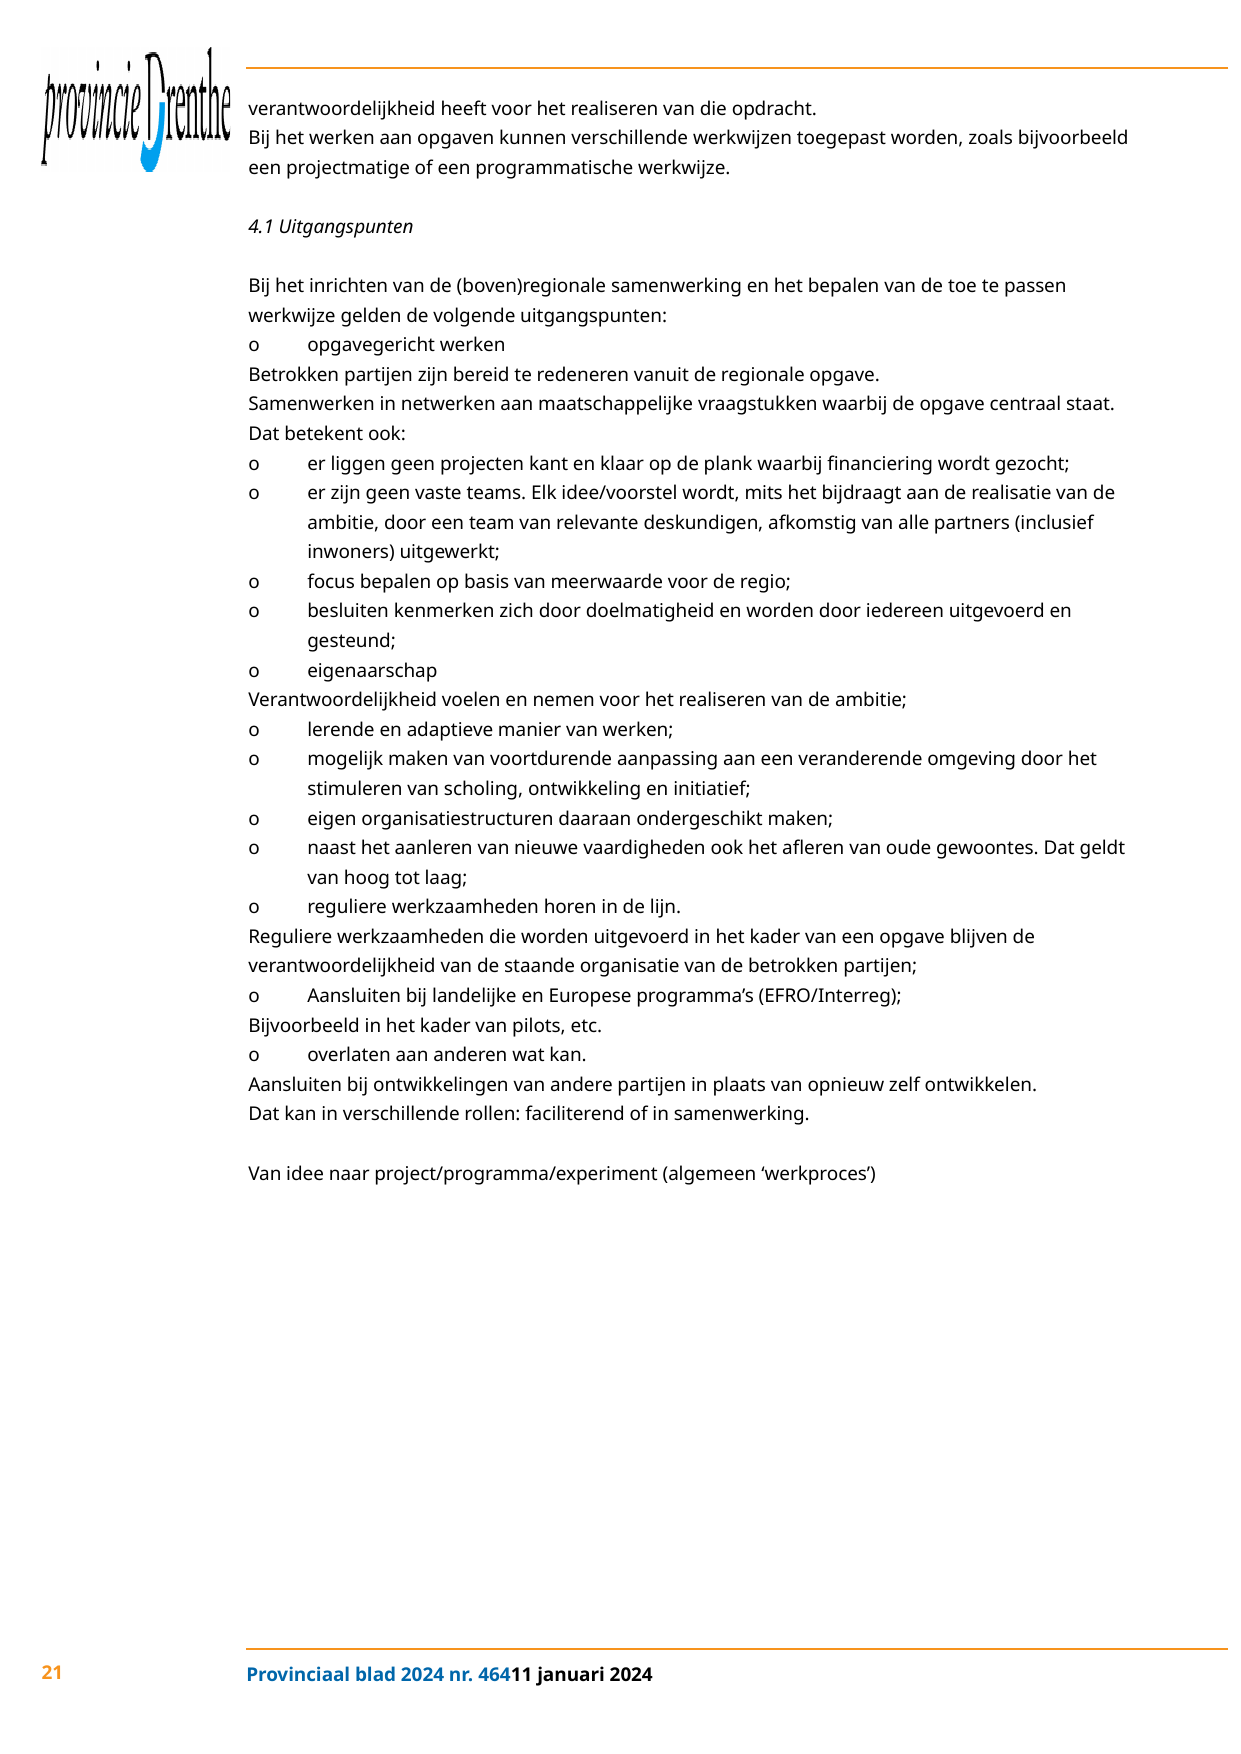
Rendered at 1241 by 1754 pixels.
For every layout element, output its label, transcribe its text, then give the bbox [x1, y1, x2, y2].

text Reguliere werkzaamheden die worden uitgevoerd in het kader van een opgave blijven de verantwoordelijkheid van de staande organisatie van de betrokken partijen; [248, 923, 1152, 978]
text Dat kan in verschillende rollen: faciliterend of in samenwerking. [248, 1101, 1152, 1126]
list eigenaarschap [248, 657, 1152, 683]
picture [41, 47, 231, 172]
list opgavegericht werken [248, 331, 1152, 357]
text 4.1 Uitgangspunten [248, 213, 1152, 239]
list besluiten kenmerken zich door doelmatigheid en worden door iedereen uitgevoerd en gesteund; [248, 598, 1152, 653]
list eigen organisatiestructuren daaraan ondergeschikt maken; [248, 805, 1152, 831]
text Samenwerken in netwerken aan maatschappelijke vraagstukken waarbij de opgave centraal staat. [248, 391, 1152, 416]
text Betrokken partijen zijn bereid te redeneren vanuit de regionale opgave. [248, 361, 1152, 387]
list focus bepalen op basis van meerwaarde voor de regio; [248, 568, 1152, 594]
list lerende en adaptieve manier van werken; [248, 716, 1152, 742]
text verantwoordelijkheid heeft voor het realiseren van die opdracht. [248, 95, 1152, 121]
list er zijn geen vaste teams. Elk idee/voorstel wordt, mits het bijdraagt aan de realisatie van de ambitie, door een team van relevante deskundigen, afkomstig van alle partners (inclusief inwoners) uitgewerkt; [248, 479, 1152, 564]
text Aansluiten bij ontwikkelingen van andere partijen in plaats van opnieuw zelf ontwikkelen. [248, 1071, 1152, 1097]
list mogelijk maken van voortdurende aanpassing aan een veranderende omgeving door het stimuleren van scholing, ontwikkeling en initiatief; [248, 746, 1152, 801]
text Bij het inrichten van de (boven)regionale samenwerking en het bepalen van de toe te passen werkwijze gelden de volgende uitgangspunten: [248, 272, 1152, 328]
text Dat betekent ook: [248, 420, 1152, 446]
text Verantwoordelijkheid voelen en nemen voor het realiseren van de ambitie; [248, 686, 1152, 712]
text Van idee naar project/programma/experiment (algemeen ‘werkproces’) [248, 1160, 1152, 1186]
list er liggen geen projecten kant en klaar op de plank waarbij financiering wordt gezocht; [248, 450, 1152, 476]
text Bij het werken aan opgaven kunnen verschillende werkwijzen toegepast worden, zoals bijvoorbeeld een projectmatige of een programmatische werkwijze. [248, 124, 1152, 180]
list Aansluiten bij landelijke en Europese programma’s (EFRO/Interreg); [248, 982, 1152, 1008]
list overlaten aan anderen wat kan. [248, 1041, 1152, 1067]
text Bijvoorbeeld in het kader van pilots, etc. [248, 1012, 1152, 1038]
list reguliere werkzaamheden horen in de lijn. [248, 893, 1152, 919]
list naast het aanleren van nieuwe vaardigheden ook het afleren van oude gewoontes. Dat geldt van hoog tot laag; [248, 834, 1152, 890]
